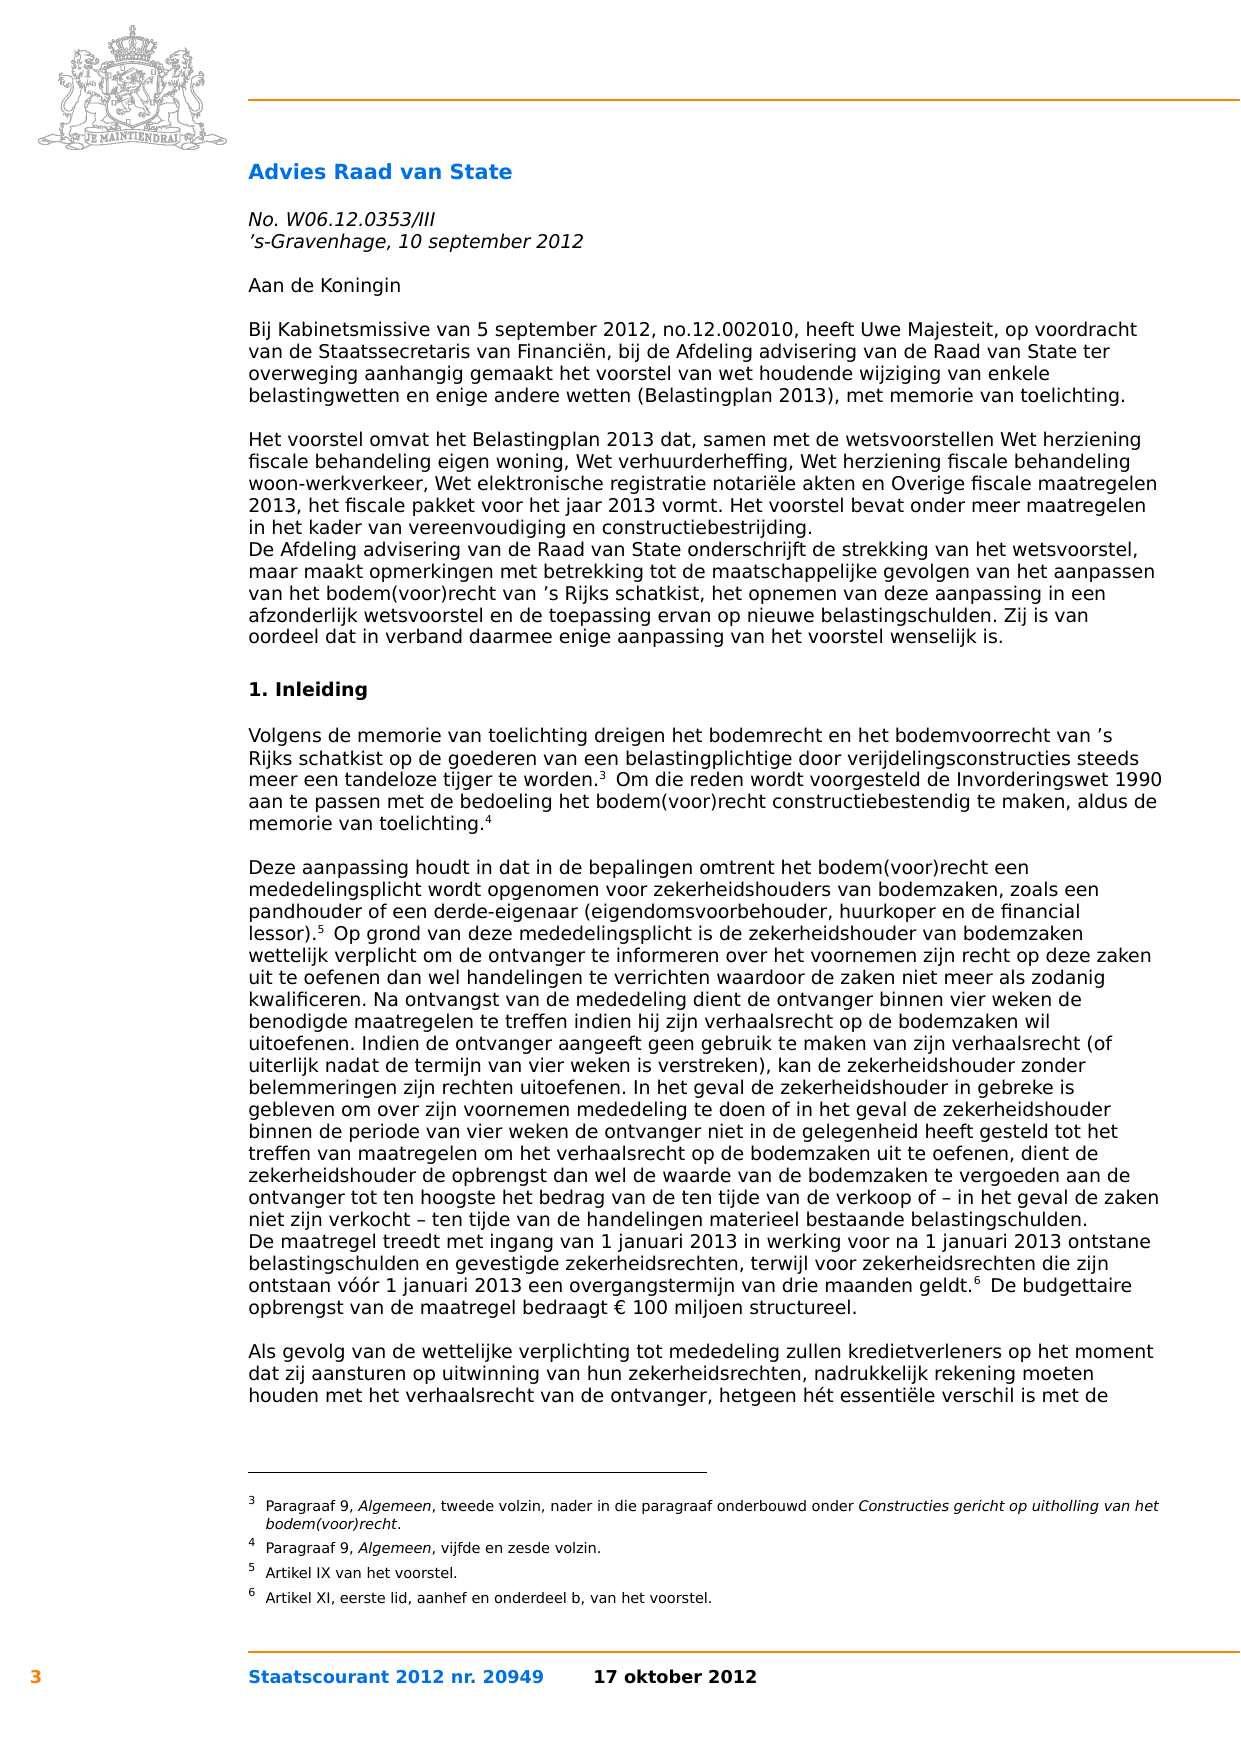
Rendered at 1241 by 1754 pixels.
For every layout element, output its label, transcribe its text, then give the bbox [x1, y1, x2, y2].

text Bij Kabinetsmissive van 5 september 2012, no.12.002010, heeft Uwe Majesteit, op voordracht van de Staatssecretaris van Financiën, bij de Afdeling advisering van de Raad van State ter overweging aanhangig gemaakt het voorstel van wet houdende wijziging van enkele belastingwetten en enige andere wetten (Belastingplan 2013), met memorie van toelichting. [248, 319, 1163, 407]
text Als gevolg van de wettelijke verplichting tot mededeling zullen kredietverleners op het moment dat zij aansturen op uitwinning van hun zekerheidsrechten, nadrukkelijk rekening moeten houden met het verhaalsrecht van de ontvanger, hetgeen hét essentiële verschil is met de [248, 1341, 1163, 1407]
text ’s-Gravenhage, 10 september 2012 [248, 231, 1163, 253]
subtitle Advies Raad van State [248, 160, 1163, 184]
text Artikel XI, eerste lid, aanhef en onderdeel b, van het voorstel. [248, 1586, 1163, 1608]
text Artikel IX van het voorstel. [248, 1561, 1163, 1583]
subtitle 1. Inleiding [248, 678, 1163, 700]
text No. W06.12.0353/III [248, 209, 1163, 231]
text De Afdeling advisering van de Raad van State onderschrijft de strekking van het wetsvoorstel, maar maakt opmerkingen met betrekking tot de maatschappelijke gevolgen van het aanpassen van het bodem(voor)recht van ’s Rijks schatkist, het opnemen van deze aanpassing in een afzonderlijk wetsvoorstel en de toepassing ervan op nieuwe belastingschulden. Zij is van oordeel dat in verband daarmee enige aanpassing van het voorstel wenselijk is. [248, 538, 1163, 648]
text Paragraaf 9, Algemeen, vijfde en zesde volzin. [248, 1536, 1163, 1558]
text Aan de Koningin [248, 275, 1163, 297]
picture [38, 25, 227, 150]
text Volgens de memorie van toelichting dreigen het bodemrecht en het bodemvoorrecht van ’s Rijks schatkist op de goederen van een belastingplichtige door verijdelingsconstructies steeds meer een tandeloze tijger te worden. Om die reden wordt voorgesteld de Invorderingswet 1990 aan te passen met de bedoeling het bodem(voor)recht constructiebestendig te maken, aldus de memorie van toelichting. [248, 725, 1163, 835]
text Paragraaf 9, Algemeen, tweede volzin, nader in die paragraaf onderbouwd onder Constructies gericht op uitholling van het bodem(voor)recht. [248, 1494, 1163, 1533]
text Het voorstel omvat het Belastingplan 2013 dat, samen met de wetsvoorstellen Wet herziening fiscale behandeling eigen woning, Wet verhuurderheffing, Wet herziening fiscale behandeling woon-werkverkeer, Wet elektronische registratie notariële akten en Overige fiscale maatregelen 2013, het fiscale pakket voor het jaar 2013 vormt. Het voorstel bevat onder meer maatregelen in het kader van vereenvoudiging en constructiebestrijding. [248, 429, 1163, 538]
text De maatregel treedt met ingang van 1 januari 2013 in werking voor na 1 januari 2013 ontstane belastingschulden en gevestigde zekerheidsrechten, terwijl voor zekerheidsrechten die zijn ontstaan vóór 1 januari 2013 een overgangstermijn van drie maanden geldt. De budgettaire opbrengst van de maatregel bedraagt € 100 miljoen structureel. [248, 1231, 1163, 1319]
text Deze aanpassing houdt in dat in de bepalingen omtrent het bodem(voor)recht een mededelingsplicht wordt opgenomen voor zekerheidshouders van bodemzaken, zoals een pandhouder of een derde-eigenaar (eigendomsvoorbehouder, huurkoper en de financial lessor). Op grond van deze mededelingsplicht is de zekerheidshouder van bodemzaken wettelijk verplicht om de ontvanger te informeren over het voornemen zijn recht op deze zaken uit te oefenen dan wel handelingen te verrichten waardoor de zaken niet meer als zodanig kwalificeren. Na ontvangst van de mededeling dient de ontvanger binnen vier weken de benodigde maatregelen te treffen indien hij zijn verhaalsrecht op de bodemzaken wil uitoefenen. Indien de ontvanger aangeeft geen gebruik te maken van zijn verhaalsrecht (of uiterlijk nadat de termijn van vier weken is verstreken), kan de zekerheidshouder zonder belemmeringen zijn rechten uitoefenen. In het geval de zekerheidshouder in gebreke is gebleven om over zijn voornemen mededeling te doen of in het geval de zekerheidshouder binnen de periode van vier weken de ontvanger niet in de gelegenheid heeft gesteld tot het treffen van maatregelen om het verhaalsrecht op de bodemzaken uit te oefenen, dient de zekerheidshouder de opbrengst dan wel de waarde van de bodemzaken te vergoeden aan de ontvanger tot ten hoogste het bedrag van de ten tijde van de verkoop of – in het geval de zaken niet zijn verkocht – ten tijde van de handelingen materieel bestaande belastingschulden. [248, 857, 1163, 1231]
